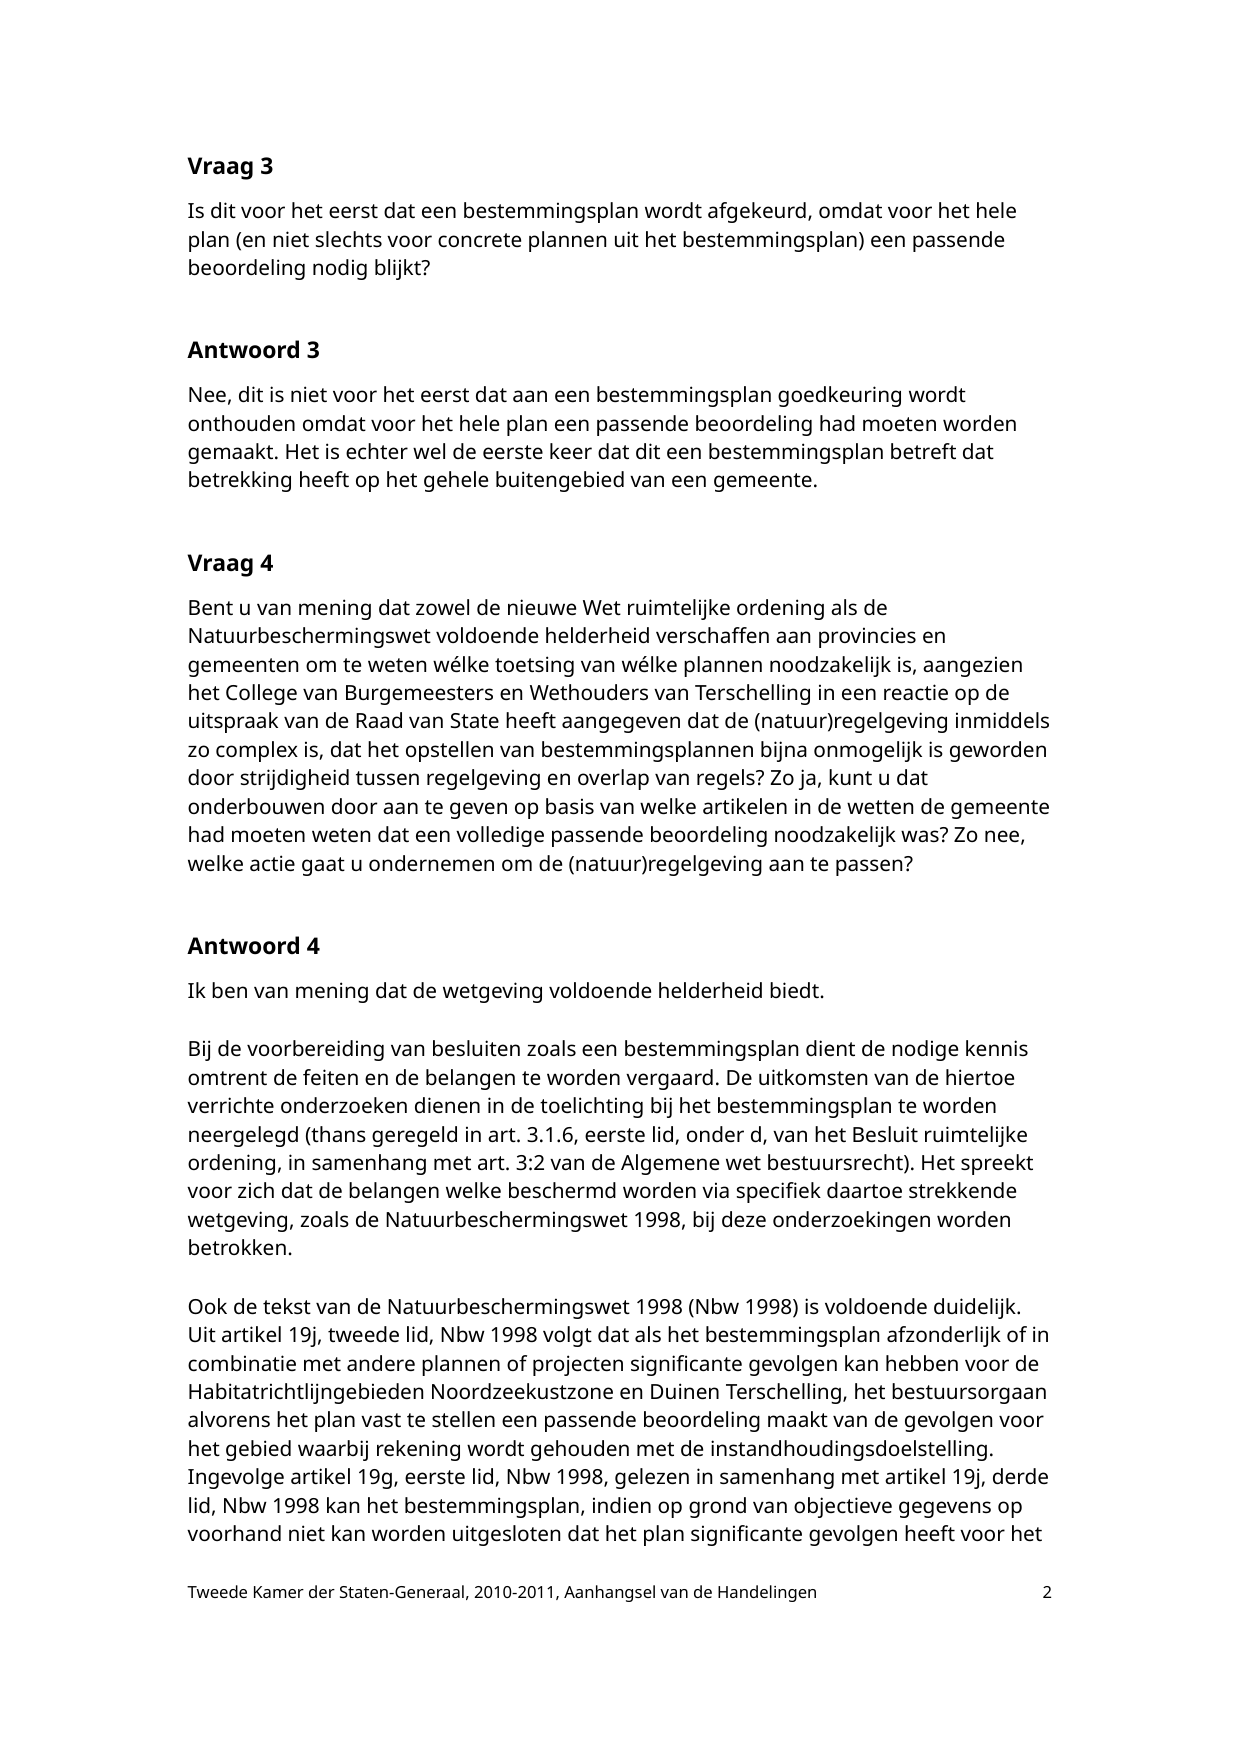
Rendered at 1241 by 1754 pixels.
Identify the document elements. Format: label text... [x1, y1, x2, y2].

text Ook de tekst van de Natuurbeschermingswet 1998 (Nbw 1998) is voldoende duidelijk. Uit artikel 19j, tweede lid, Nbw 1998 volgt dat als het bestemmingsplan afzonderlijk of in combinatie met andere plannen of projecten significante gevolgen kan hebben voor de Habitatrichtlijngebieden Noordzeekustzone en Duinen Terschelling, het bestuursorgaan alvorens het plan vast te stellen een passende beoordeling maakt van de gevolgen voor het gebied waarbij rekening wordt gehouden met de instandhoudingsdoelstelling. Ingevolge artikel 19g, eerste lid, Nbw 1998, gelezen in samenhang met artikel 19j, derde lid, Nbw 1998 kan het bestemmingsplan, indien op grond van objectieve gegevens op voorhand niet kan worden uitgesloten dat het plan significante gevolgen heeft voor het [187, 1292, 1053, 1548]
subtitle Antwoord 4 [187, 930, 1053, 961]
text Is dit voor het eerst dat een bestemmingsplan wordt afgekeurd, omdat voor het hele plan (en niet slechts voor concrete plannen uit het bestemmingsplan) een passende beoordeling nodig blijkt? [187, 196, 1053, 282]
text Ik ben van mening dat de wetgeving voldoende helderheid biedt. [187, 976, 1053, 1004]
subtitle Vraag 4 [187, 547, 1053, 578]
text Nee, dit is niet voor het eerst dat aan een bestemmingsplan goedkeuring wordt onthouden omdat voor het hele plan een passende beoordeling had moeten worden gemaakt. Het is echter wel de eerste keer dat dit een bestemmingsplan betreft dat betrekking heeft op het gehele buitengebied van een gemeente. [187, 380, 1053, 494]
subtitle Vraag 3 [187, 150, 1053, 181]
text Bij de voorbereiding van besluiten zoals een bestemmingsplan dient de nodige kennis omtrent de feiten en de belangen te worden vergaard. De uitkomsten van de hiertoe verrichte onderzoeken dienen in de toelichting bij het bestemmingsplan te worden neergelegd (thans geregeld in art. 3.1.6, eerste lid, onder d, van het Besluit ruimtelijke ordening, in samenhang met art. 3:2 van de Algemene wet bestuursrecht). Het spreekt voor zich dat de belangen welke beschermd worden via specifiek daartoe strekkende wetgeving, zoals de Natuurbeschermingswet 1998, bij deze onderzoekingen worden betrokken. [187, 1034, 1053, 1262]
text Bent u van mening dat zowel de nieuwe Wet ruimtelijke ordening als de Natuurbeschermingswet voldoende helderheid verschaffen aan provincies en gemeenten om te weten wélke toetsing van wélke plannen noodzakelijk is, aangezien het College van Burgemeesters en Wethouders van Terschelling in een reactie op de uitspraak van de Raad van State heeft aangegeven dat de (natuur)regelgeving inmiddels zo complex is, dat het opstellen van bestemmingsplannen bijna onmogelijk is geworden door strijdigheid tussen regelgeving en overlap van regels? Zo ja, kunt u dat onderbouwen door aan te geven op basis van welke artikelen in de wetten de gemeente had moeten weten dat een volledige passende beoordeling noodzakelijk was? Zo nee, welke actie gaat u ondernemen om de (natuur)regelgeving aan te passen? [187, 593, 1053, 877]
subtitle Antwoord 3 [187, 334, 1053, 365]
